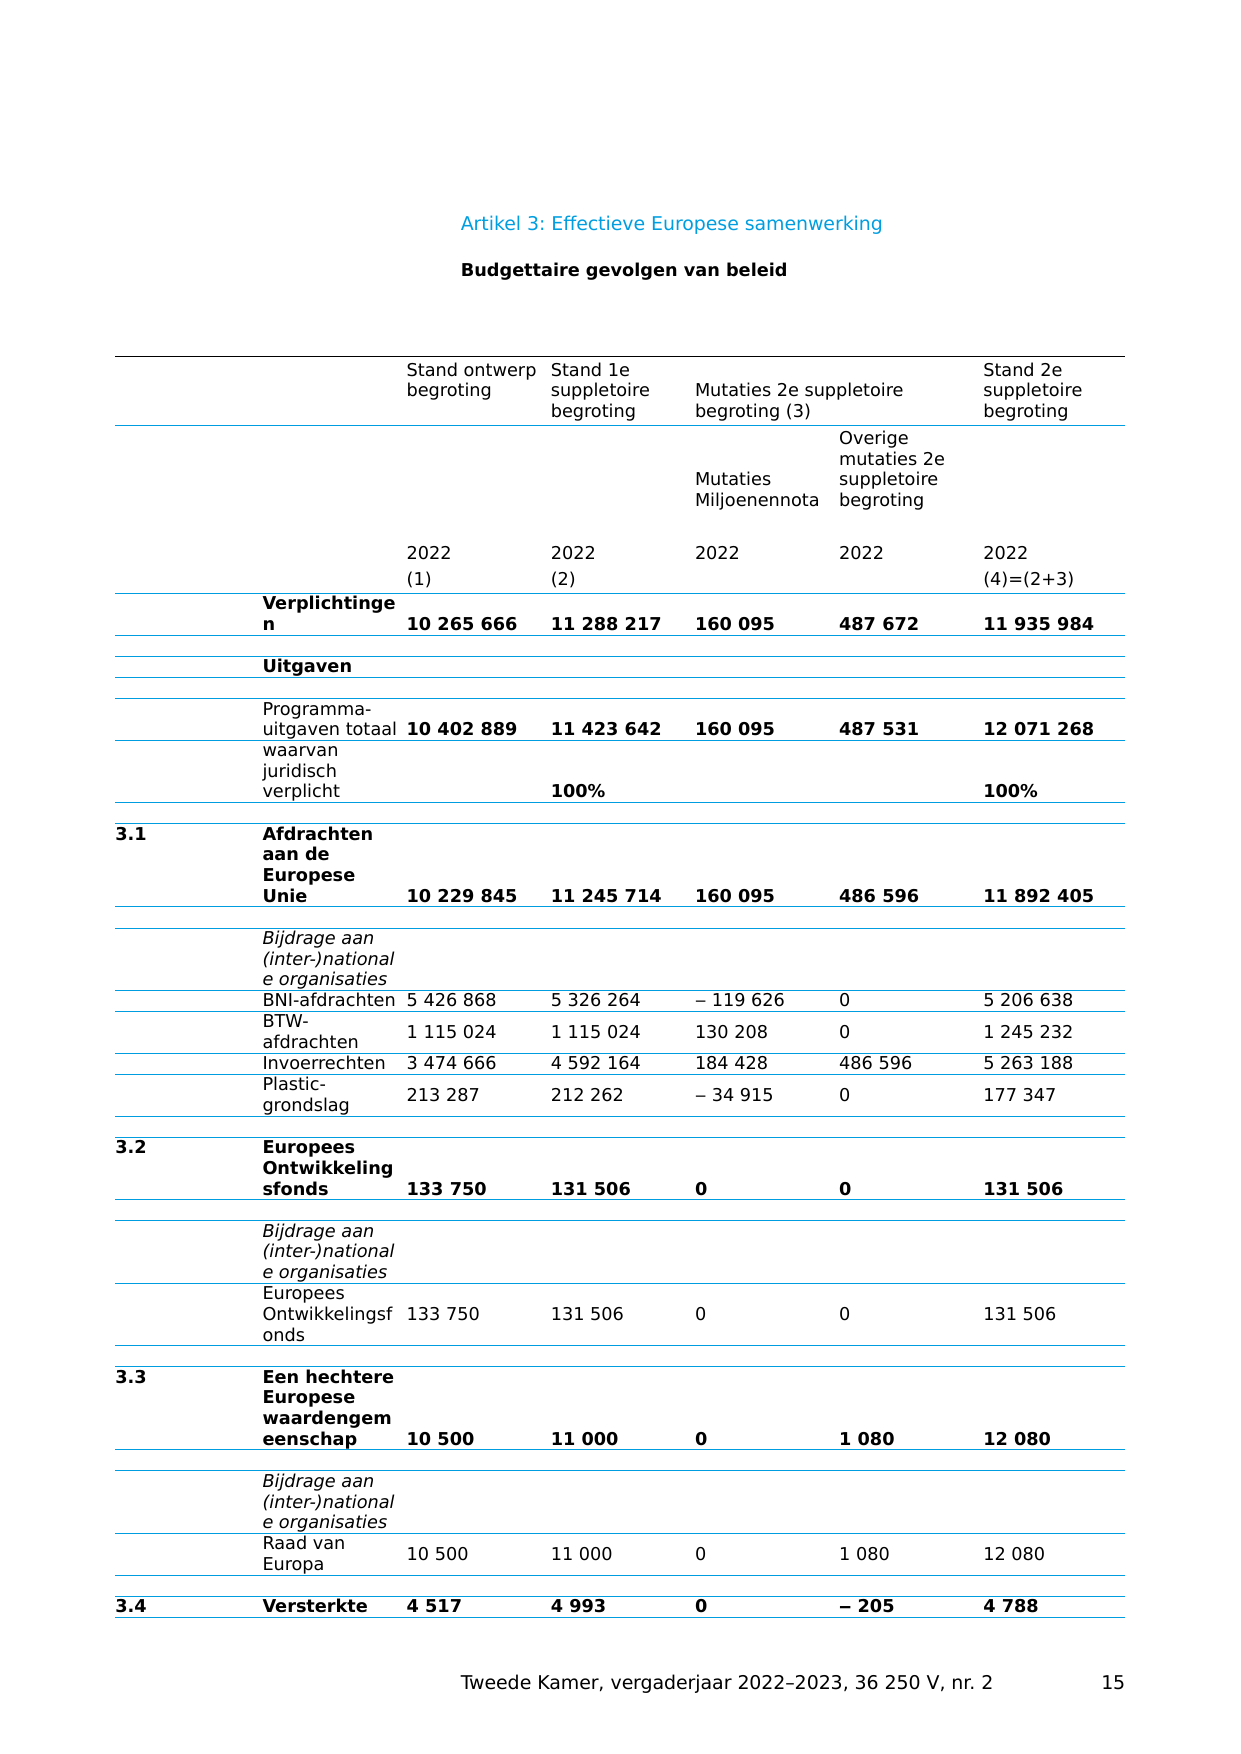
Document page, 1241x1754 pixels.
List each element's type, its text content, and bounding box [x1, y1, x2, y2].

table_cell [548, 1346, 692, 1366]
table_cell [404, 513, 548, 540]
table_cell [692, 657, 836, 677]
table_cell [548, 1200, 692, 1220]
table_cell 2022 [692, 540, 836, 566]
table_cell 3.1 [115, 824, 259, 906]
table_cell 3.2 [115, 1138, 259, 1199]
table_cell 5 263 188 [980, 1054, 1125, 1074]
table_cell [836, 1200, 980, 1220]
table_cell [692, 929, 836, 990]
table_cell 3.4 [115, 1597, 259, 1617]
table_cell 0 [836, 991, 980, 1011]
table_cell [115, 357, 259, 424]
table_cell [404, 678, 548, 698]
table_cell Overige mutaties 2e suppletoire begroting [836, 426, 980, 513]
table_cell [259, 1200, 403, 1220]
table_cell 11 000 [548, 1534, 692, 1574]
table_cell 2022 [980, 540, 1125, 566]
table_cell [692, 566, 836, 593]
table_cell [259, 357, 403, 424]
table_header Tabel 9 Budgettaire gevolgen van beleid artikel 3 Effectieve Europese samenwerking (Tweede suppletoire begroting) (bedragen x € 1.000) [115, 308, 1125, 356]
table_cell 0 [692, 1367, 836, 1449]
table_cell Uitgaven [259, 657, 403, 677]
table_cell 5 426 868 [404, 991, 548, 1011]
table_cell [115, 1012, 259, 1053]
table_cell 10 500 [404, 1367, 548, 1449]
table_cell [548, 803, 692, 823]
table_cell 10 229 845 [404, 824, 548, 906]
table_cell [692, 1450, 836, 1470]
table_cell 10 402 889 [404, 699, 548, 740]
table_cell [404, 1346, 548, 1366]
table_cell [692, 907, 836, 927]
table_cell [692, 636, 836, 656]
table_cell [692, 1221, 836, 1283]
table_cell [836, 1450, 980, 1470]
table_cell 1 080 [836, 1367, 980, 1449]
table_cell 131 506 [980, 1284, 1125, 1345]
table_cell [548, 1117, 692, 1137]
table_cell [980, 907, 1125, 927]
table_cell [115, 1075, 259, 1116]
table_cell [404, 657, 548, 677]
table_cell (1) [404, 566, 548, 593]
table_cell [836, 1346, 980, 1366]
table_cell 12 071 268 [980, 699, 1125, 740]
table_cell 0 [836, 1012, 980, 1053]
table_cell 1 245 232 [980, 1012, 1125, 1053]
table_cell 1 080 [836, 1534, 980, 1574]
table_cell [836, 513, 980, 540]
table_cell [692, 1576, 836, 1596]
table_cell [115, 803, 259, 823]
table_cell 486 596 [836, 1054, 980, 1074]
table_cell [404, 1471, 548, 1533]
table_cell 0 [836, 1138, 980, 1199]
table_cell 10 265 666 [404, 594, 548, 634]
table_cell [548, 1450, 692, 1470]
table_cell Versterkte [259, 1597, 403, 1617]
table_cell [548, 1221, 692, 1283]
table_cell [692, 513, 836, 540]
table_cell Verplichtingen [259, 594, 403, 634]
table_cell 10 500 [404, 1534, 548, 1574]
table_cell [115, 1534, 259, 1574]
table_cell [836, 1471, 980, 1533]
table_cell BNI-afdrachten [259, 991, 403, 1011]
table_cell [548, 657, 692, 677]
table_cell [836, 803, 980, 823]
table_cell 487 531 [836, 699, 980, 740]
table_cell 100% [548, 741, 692, 802]
table_cell 160 095 [692, 699, 836, 740]
table_cell Stand 2e suppletoire begroting [980, 357, 1125, 424]
table_cell 131 506 [980, 1138, 1125, 1199]
table_cell [259, 1576, 403, 1596]
table_cell 160 095 [692, 594, 836, 634]
table_cell [692, 741, 836, 802]
table_cell (2) [548, 566, 692, 593]
table_cell [115, 1346, 259, 1366]
table_cell (4)=(2+3) [980, 566, 1125, 593]
table_cell [115, 540, 259, 566]
table_cell [259, 803, 403, 823]
table_cell [548, 513, 692, 540]
table_cell 184 428 [692, 1054, 836, 1074]
table_cell 4 517 [404, 1597, 548, 1617]
table_cell 213 287 [404, 1075, 548, 1116]
table_cell [115, 741, 259, 802]
table_cell [115, 1450, 259, 1470]
table_cell 131 506 [548, 1138, 692, 1199]
table_cell 11 288 217 [548, 594, 692, 634]
table_cell [259, 1450, 403, 1470]
table_cell 0 [692, 1534, 836, 1574]
table_cell [115, 1221, 259, 1283]
table_cell Europees Ontwikkelingsfonds [259, 1284, 403, 1345]
table_cell [404, 426, 548, 513]
table_cell 11 000 [548, 1367, 692, 1449]
table_cell [980, 1117, 1125, 1137]
table_cell [404, 929, 548, 990]
table_cell Mutaties Miljoenennota [692, 426, 836, 513]
table_cell 5 326 264 [548, 991, 692, 1011]
table_cell [836, 636, 980, 656]
title Artikel 3: Effectieve Europese samenwerking [461, 213, 1125, 235]
table_cell [115, 1576, 259, 1596]
table_cell [692, 1346, 836, 1366]
table_cell [259, 426, 403, 513]
table_cell Bijdrage aan (inter-)nationale organisaties [259, 929, 403, 990]
table_cell 0 [692, 1284, 836, 1345]
table_cell 11 935 984 [980, 594, 1125, 634]
table_cell 131 506 [548, 1284, 692, 1345]
table_cell 12 080 [980, 1367, 1125, 1449]
table_cell 0 [836, 1075, 980, 1116]
table_cell [404, 636, 548, 656]
table_cell ‒ 34 915 [692, 1075, 836, 1116]
table_cell 487 672 [836, 594, 980, 634]
table_cell [548, 636, 692, 656]
table_cell [115, 1054, 259, 1074]
table_cell [259, 566, 403, 593]
table_cell waarvan juridisch verplicht [259, 741, 403, 802]
table_cell Programma-uitgaven totaal [259, 699, 403, 740]
table_cell [836, 929, 980, 990]
table_cell 2022 [548, 540, 692, 566]
table_cell 4 592 164 [548, 1054, 692, 1074]
table_cell [692, 1471, 836, 1533]
table_cell [115, 426, 259, 513]
table_cell BTW-afdrachten [259, 1012, 403, 1053]
table_cell [980, 1221, 1125, 1283]
table_cell [980, 1450, 1125, 1470]
table_cell [259, 1117, 403, 1137]
table_cell [836, 907, 980, 927]
table_cell ‒ 119 626 [692, 991, 836, 1011]
table_cell 5 206 638 [980, 991, 1125, 1011]
table_cell Europees Ontwikkelingsfonds [259, 1138, 403, 1199]
table_cell [548, 1576, 692, 1596]
table_cell 11 245 714 [548, 824, 692, 906]
table_cell [404, 803, 548, 823]
table_cell [115, 513, 259, 540]
table_cell 1 115 024 [548, 1012, 692, 1053]
table_cell Invoerrechten [259, 1054, 403, 1074]
table_cell [404, 1200, 548, 1220]
table_cell [980, 929, 1125, 990]
table_cell [404, 1221, 548, 1283]
table_cell 4 993 [548, 1597, 692, 1617]
table_cell 1 115 024 [404, 1012, 548, 1053]
table_cell [115, 594, 259, 634]
table_cell [980, 1200, 1125, 1220]
table_cell [980, 1346, 1125, 1366]
table_cell Stand ontwerp begroting [404, 357, 548, 424]
table_cell [836, 566, 980, 593]
table_cell [115, 678, 259, 698]
table_cell [980, 803, 1125, 823]
table_cell 12 080 [980, 1534, 1125, 1574]
table_cell [692, 678, 836, 698]
table_cell 133 750 [404, 1138, 548, 1199]
table_cell [548, 907, 692, 927]
table_cell Plastic-grondslag [259, 1075, 403, 1116]
table_cell Bijdrage aan (inter-)nationale organisaties [259, 1471, 403, 1533]
table_cell Raad van Europa [259, 1534, 403, 1574]
table_cell [404, 907, 548, 927]
table_cell 2022 [404, 540, 548, 566]
table_cell [836, 1221, 980, 1283]
text Budgettaire gevolgen van beleid [461, 258, 1125, 281]
table_cell [980, 657, 1125, 677]
table_cell [259, 540, 403, 566]
table_cell [259, 907, 403, 927]
table_cell [548, 1471, 692, 1533]
table_cell [259, 636, 403, 656]
table_cell [259, 678, 403, 698]
table_cell [115, 1471, 259, 1533]
table_cell Een hechtere Europese waardengemeenschap [259, 1367, 403, 1449]
table_cell [259, 513, 403, 540]
table_cell ‒ 205 [836, 1597, 980, 1617]
table_cell 0 [836, 1284, 980, 1345]
table_cell [836, 1117, 980, 1137]
table_cell [692, 1200, 836, 1220]
table_cell [259, 1346, 403, 1366]
table_cell [115, 929, 259, 990]
table_cell Afdrachten aan de Europese Unie [259, 824, 403, 906]
table_cell [980, 426, 1125, 513]
table_cell [404, 1450, 548, 1470]
table_cell [115, 991, 259, 1011]
table_cell Bijdrage aan (inter-)nationale organisaties [259, 1221, 403, 1283]
table_cell [404, 1576, 548, 1596]
table_cell [692, 803, 836, 823]
table_cell 100% [980, 741, 1125, 802]
table_cell 2022 [836, 540, 980, 566]
table_cell [836, 678, 980, 698]
table_cell [404, 1117, 548, 1137]
table_cell [115, 1117, 259, 1137]
table_cell [115, 699, 259, 740]
table_cell 177 347 [980, 1075, 1125, 1116]
table_cell 0 [692, 1138, 836, 1199]
table_cell [836, 741, 980, 802]
table_cell Stand 1e suppletoire begroting [548, 357, 692, 424]
table_cell [115, 1200, 259, 1220]
table_cell [115, 1284, 259, 1345]
table_cell 11 892 405 [980, 824, 1125, 906]
table_cell [548, 929, 692, 990]
table_cell [115, 566, 259, 593]
table_cell [980, 636, 1125, 656]
table_cell 212 262 [548, 1075, 692, 1116]
table_cell [548, 426, 692, 513]
table_cell 11 423 642 [548, 699, 692, 740]
table_cell 3 474 666 [404, 1054, 548, 1074]
table_cell [404, 741, 548, 802]
table_cell 160 095 [692, 824, 836, 906]
table_cell [548, 678, 692, 698]
table_cell 130 208 [692, 1012, 836, 1053]
table_cell [980, 513, 1125, 540]
table_cell 486 596 [836, 824, 980, 906]
table_cell [980, 1471, 1125, 1533]
table_cell [836, 1576, 980, 1596]
table_cell Mutaties 2e suppletoire begroting (3) [692, 357, 980, 424]
table_cell [980, 678, 1125, 698]
table_cell [115, 636, 259, 656]
table_cell 133 750 [404, 1284, 548, 1345]
table_cell 3.3 [115, 1367, 259, 1449]
table_cell 4 788 [980, 1597, 1125, 1617]
table_cell [980, 1576, 1125, 1596]
table_cell [692, 1117, 836, 1137]
table_cell 0 [692, 1597, 836, 1617]
table_cell [115, 907, 259, 927]
table_cell [115, 657, 259, 677]
table_cell [836, 657, 980, 677]
